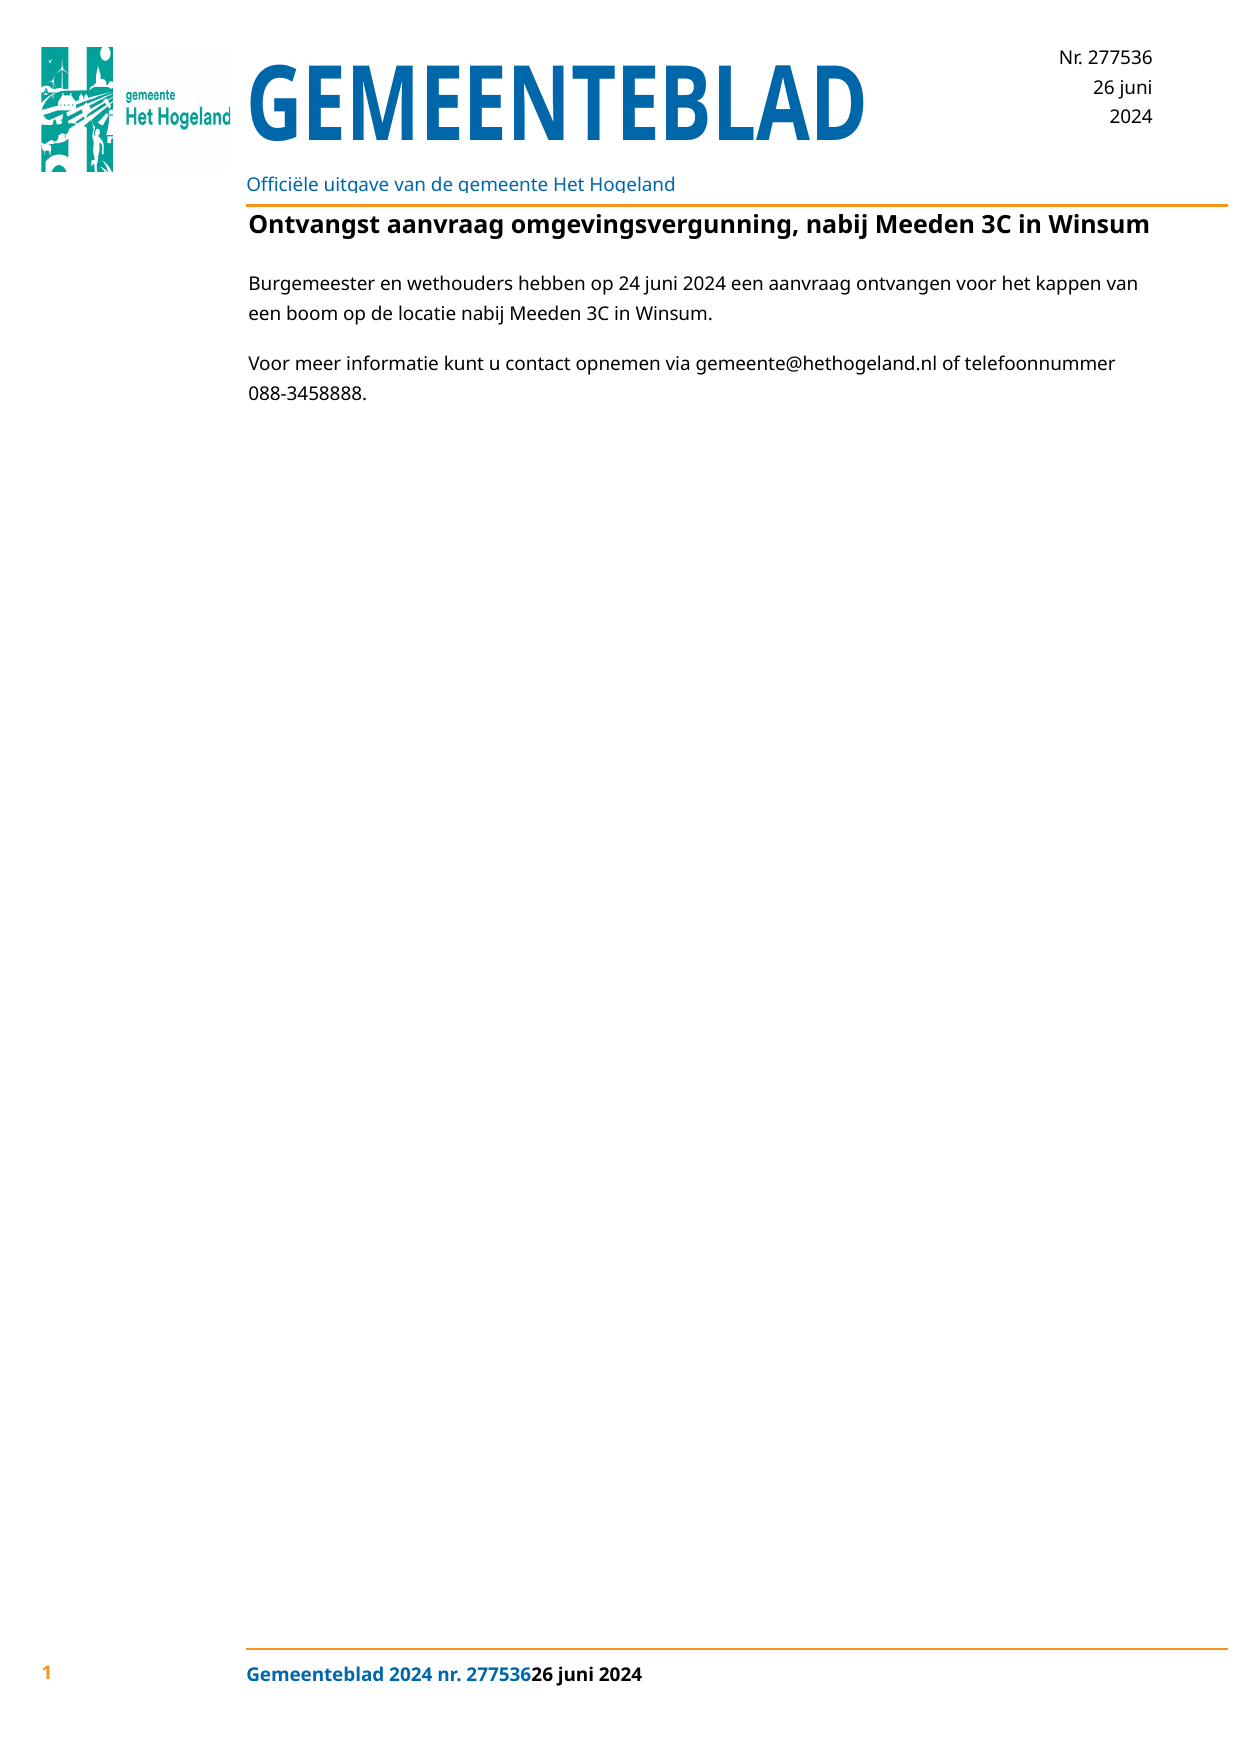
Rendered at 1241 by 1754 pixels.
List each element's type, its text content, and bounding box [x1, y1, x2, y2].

text Burgemeester en wethouders hebben op 24 juni 2024 een aanvraag ontvangen voor het kappen van een boom op de locatie nabij Meeden 3C in Winsum. [248, 270, 1152, 326]
picture [41, 47, 231, 172]
text Voor meer informatie kunt u contact opnemen via gemeente@hethogeland.nl of telefoonnummer 088-3458888. [248, 350, 1152, 406]
text Ontvangst aanvraag omgevingsvergunning, nabij Meeden 3C in Winsum [248, 207, 1152, 241]
